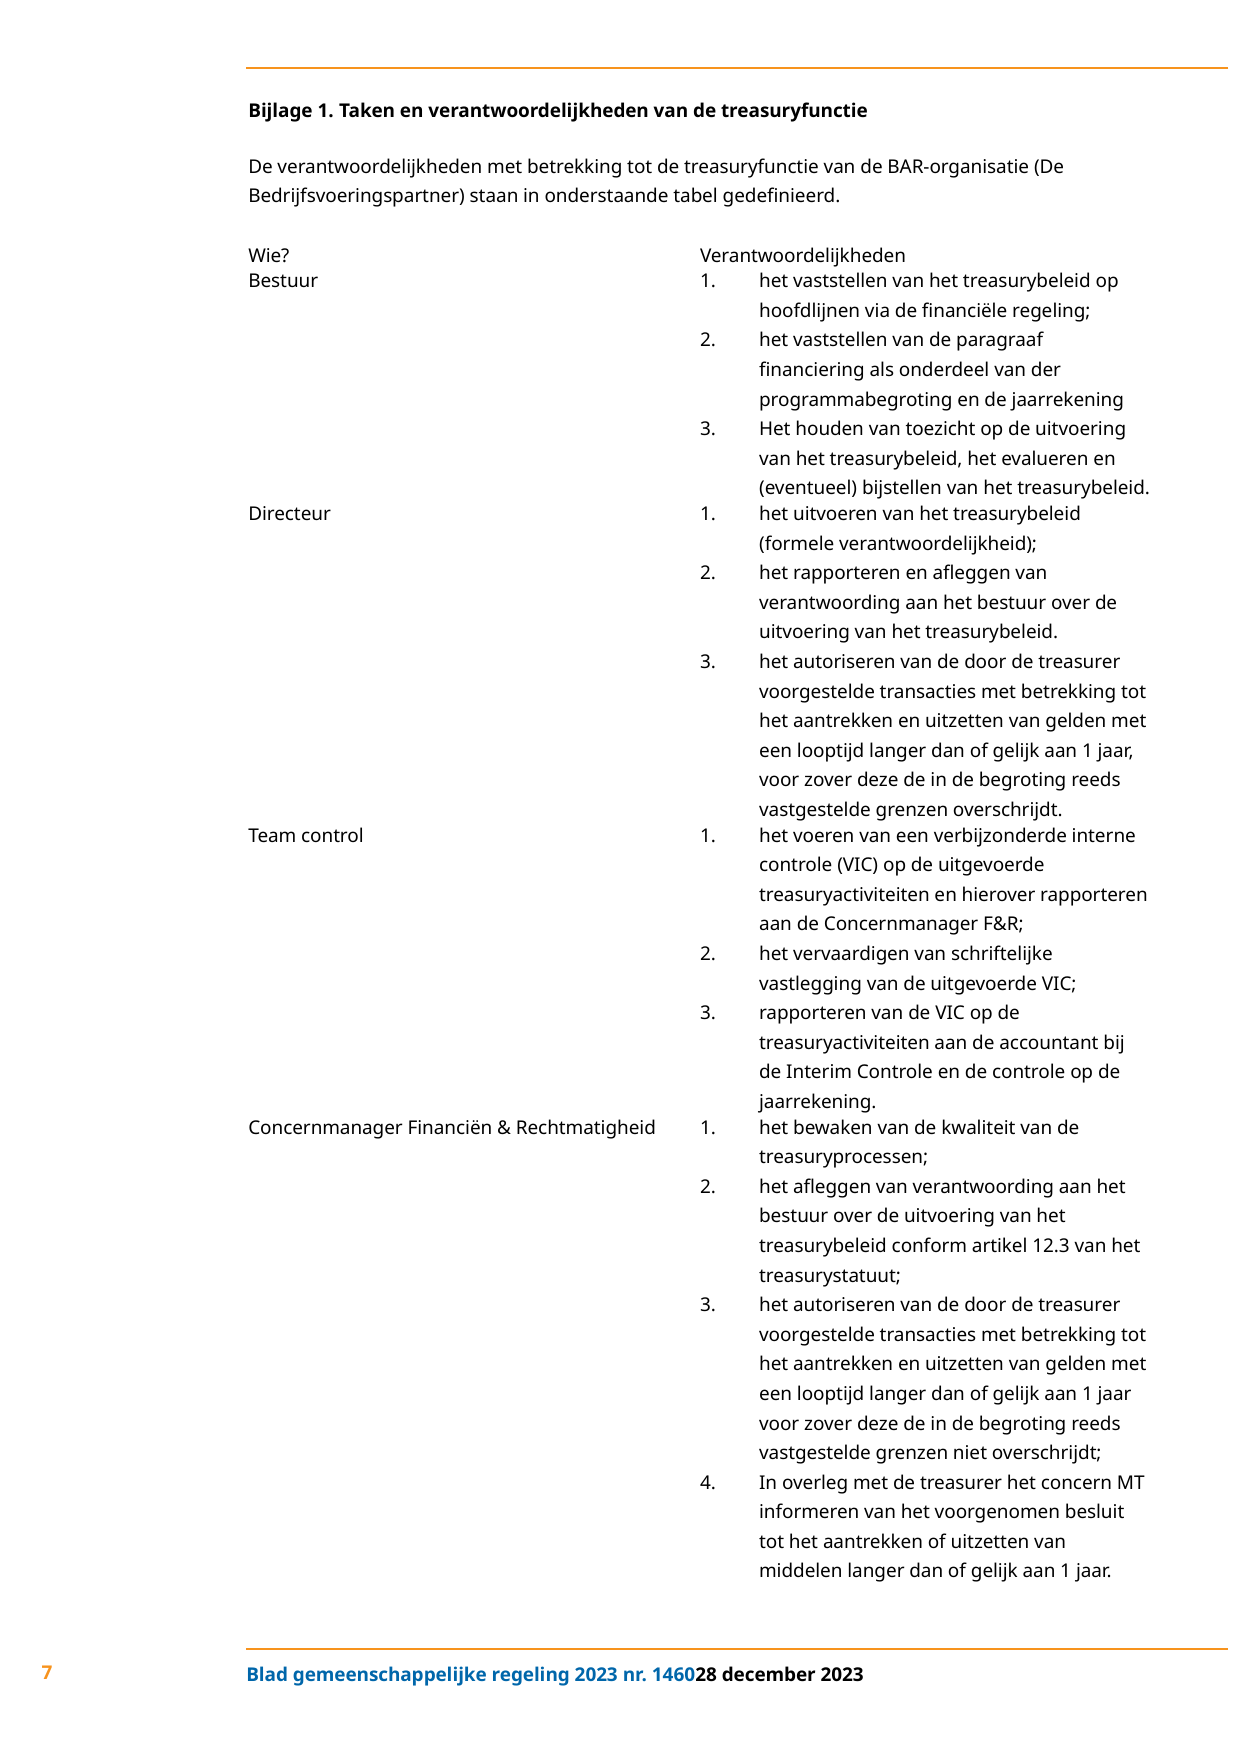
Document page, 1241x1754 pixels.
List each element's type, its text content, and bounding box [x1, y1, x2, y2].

table_header Verantwoordelijkheden [700, 242, 1152, 267]
table_cell Bestuur [248, 268, 700, 500]
table_cell het vaststellen van het treasurybeleid op hoofdlijnen via de financiële regeling; het vaststellen van de paragraaf financiering als onderdeel van der programmabegroting en de jaarrekening Het houden van toezicht op de uitvoering van het treasurybeleid, het evalueren en (eventueel) bijstellen van het treasurybeleid. [700, 268, 1152, 500]
table_cell Concernmanager Financiën & Rechtmatigheid [248, 1114, 700, 1583]
text Bijlage 1. Taken en verantwoordelijkheden van de treasuryfunctie [248, 95, 1152, 123]
picture [41, 47, 231, 172]
table_cell Team control [248, 822, 700, 1114]
table_cell het uitvoeren van het treasurybeleid (formele verantwoordelijkheid); het rapporteren en afleggen van verantwoording aan het bestuur over de uitvoering van het treasurybeleid. het autoriseren van de door de treasurer voorgestelde transacties met betrekking tot het aantrekken en uitzetten van gelden met een looptijd langer dan of gelijk aan 1 jaar, voor zover deze de in de begroting reeds vastgestelde grenzen overschrijdt. [700, 500, 1152, 822]
table_header Wie? [248, 242, 700, 267]
table_cell Directeur [248, 500, 700, 822]
table_cell het voeren van een verbijzonderde interne controle (VIC) op de uitgevoerde treasuryactiviteiten en hierover rapporteren aan de Concernmanager F&R; het vervaardigen van schriftelijke vastlegging van de uitgevoerde VIC; rapporteren van de VIC op de treasuryactiviteiten aan de accountant bij de Interim Controle en de controle op de jaarrekening. [700, 822, 1152, 1114]
text De verantwoordelijkheden met betrekking tot de treasuryfunctie van de BAR-organisatie (De Bedrijfsvoeringspartner) staan in onderstaande tabel gedefinieerd. [248, 153, 1152, 208]
table_cell het bewaken van de kwaliteit van de treasuryprocessen; het afleggen van verantwoording aan het bestuur over de uitvoering van het treasurybeleid conform artikel 12.3 van het treasurystatuut; het autoriseren van de door de treasurer voorgestelde transacties met betrekking tot het aantrekken en uitzetten van gelden met een looptijd langer dan of gelijk aan 1 jaar voor zover deze de in de begroting reeds vastgestelde grenzen niet overschrijdt; In overleg met de treasurer het concern MT informeren van het voorgenomen besluit tot het aantrekken of uitzetten van middelen langer dan of gelijk aan 1 jaar. [700, 1114, 1152, 1583]
